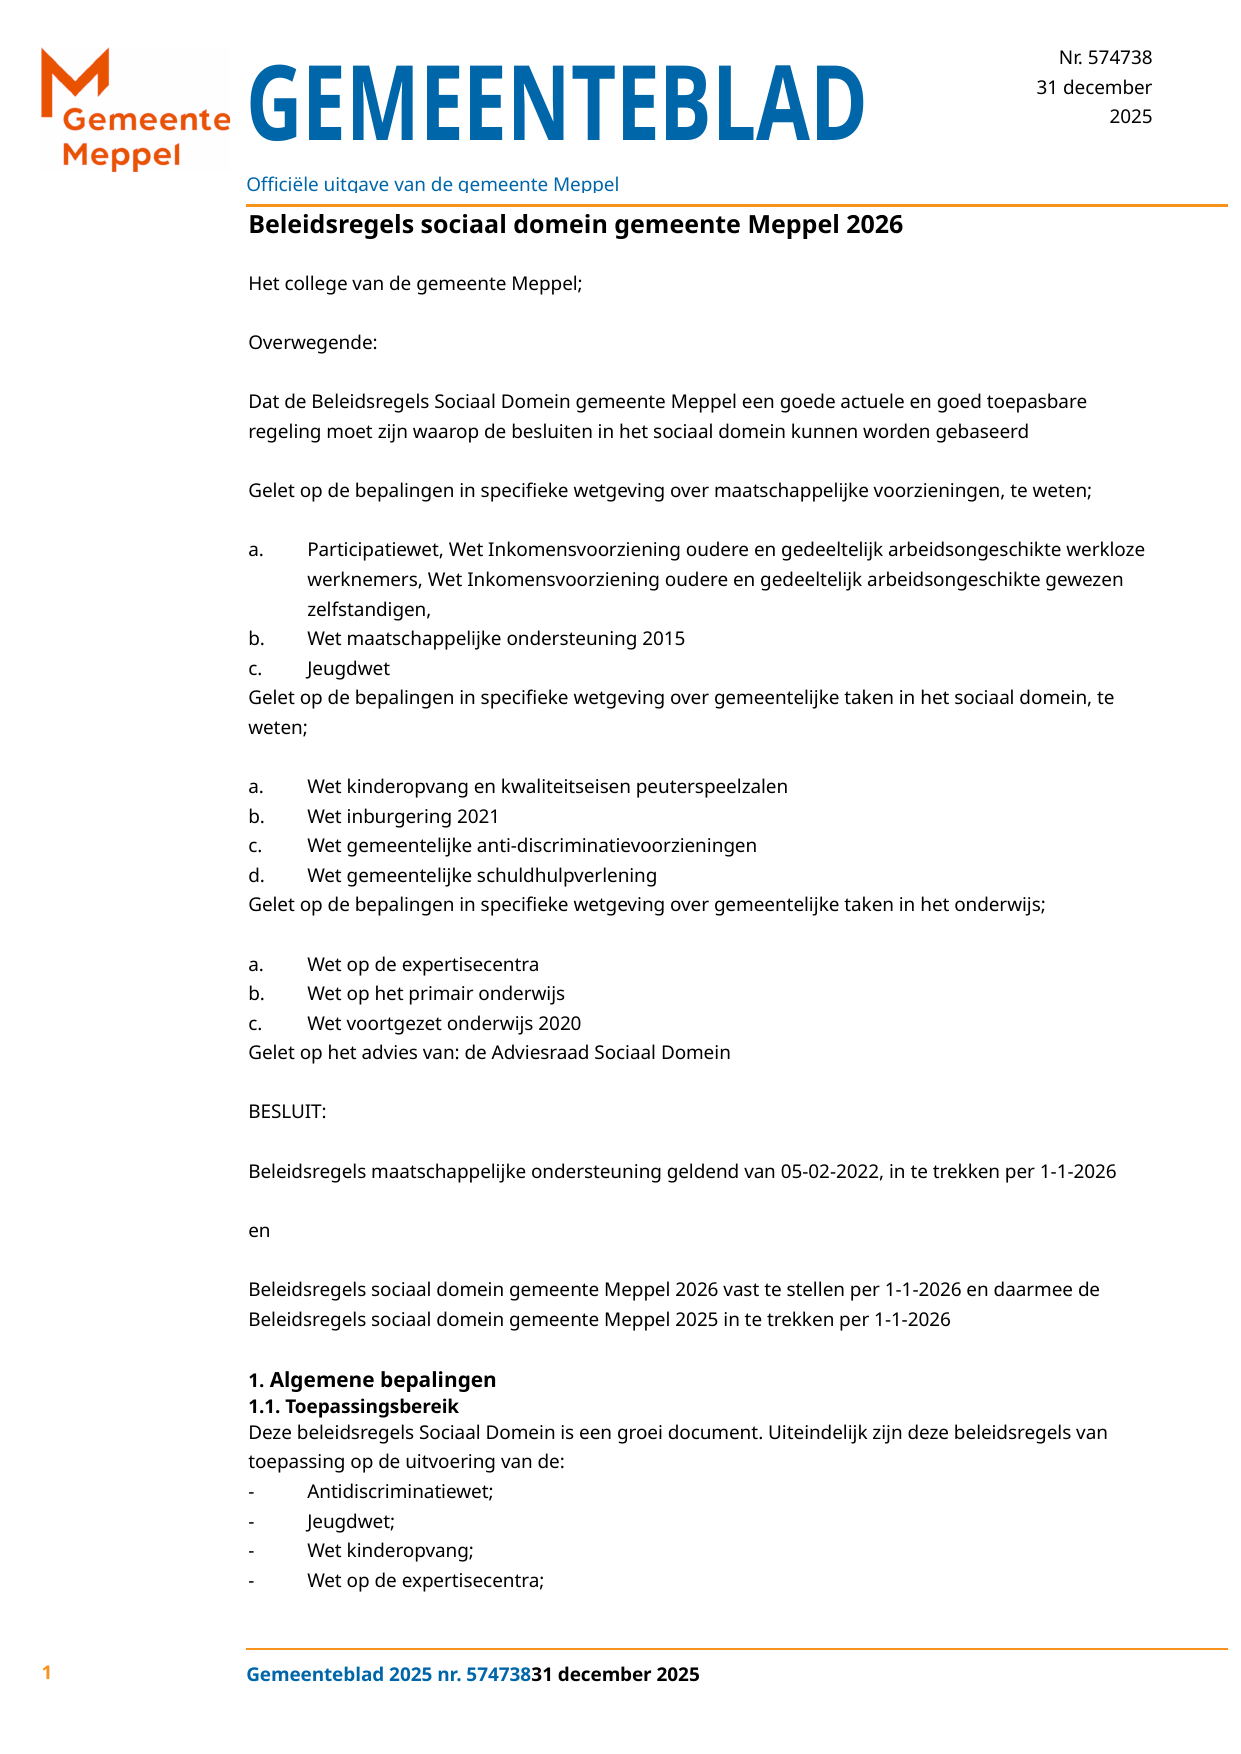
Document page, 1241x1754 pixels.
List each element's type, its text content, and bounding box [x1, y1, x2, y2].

list Wet op het primair onderwijs [248, 980, 1152, 1006]
list Jeugdwet; [248, 1508, 1152, 1533]
text en [248, 1217, 1152, 1243]
text Beleidsregels sociaal domein gemeente Meppel 2026 [248, 207, 1152, 241]
text 1.1. Toepassingsbereik [248, 1393, 1152, 1419]
text Overwegende: [248, 329, 1152, 355]
list Wet op de expertisecentra [248, 951, 1152, 976]
text Gelet op de bepalingen in specifieke wetgeving over gemeentelijke taken in het sociaal domein, te weten; [248, 684, 1152, 740]
text 1. Algemene bepalingen [248, 1365, 1152, 1393]
list Wet gemeentelijke anti-discriminatievoorzieningen [248, 832, 1152, 858]
text Gelet op de bepalingen in specifieke wetgeving over maatschappelijke voorzieningen, te weten; [248, 477, 1152, 503]
list Antidiscriminatiewet; [248, 1478, 1152, 1504]
text BESLUIT: [248, 1099, 1152, 1124]
list Wet maatschappelijke ondersteuning 2015 [248, 625, 1152, 651]
text Beleidsregels maatschappelijke ondersteuning geldend van 05-02-2022, in te trekken per 1-1-2026 [248, 1158, 1152, 1183]
list Wet op de expertisecentra; [248, 1567, 1152, 1593]
text Beleidsregels sociaal domein gemeente Meppel 2026 vast te stellen per 1-1-2026 en daarmee de Beleidsregels sociaal domein gemeente Meppel 2025 in te trekken per 1-1-2026 [248, 1276, 1152, 1331]
picture [41, 47, 231, 172]
list Jeugdwet [248, 655, 1152, 681]
text Gelet op het advies van: de Adviesraad Sociaal Domein [248, 1039, 1152, 1065]
text Dat de Beleidsregels Sociaal Domein gemeente Meppel een goede actuele en goed toepasbare regeling moet zijn waarop de besluiten in het sociaal domein kunnen worden gebaseerd [248, 389, 1152, 444]
list Wet voortgezet onderwijs 2020 [248, 1010, 1152, 1036]
list Wet kinderopvang; [248, 1537, 1152, 1563]
list Wet kinderopvang en kwaliteitseisen peuterspeelzalen [248, 773, 1152, 799]
list Wet inburgering 2021 [248, 803, 1152, 828]
text Deze beleidsregels Sociaal Domein is een groei document. Uiteindelijk zijn deze beleidsregels van toepassing op de uitvoering van de: [248, 1419, 1152, 1474]
text Gelet op de bepalingen in specifieke wetgeving over gemeentelijke taken in het onderwijs; [248, 892, 1152, 917]
text Het college van de gemeente Meppel; [248, 270, 1152, 296]
list Wet gemeentelijke schuldhulpverlening [248, 862, 1152, 888]
list Participatiewet, Wet Inkomensvoorziening oudere en gedeeltelijk arbeidsongeschikte werkloze werknemers, Wet Inkomensvoorziening oudere en gedeeltelijk arbeidsongeschikte gewezen zelfstandigen, [248, 537, 1152, 621]
